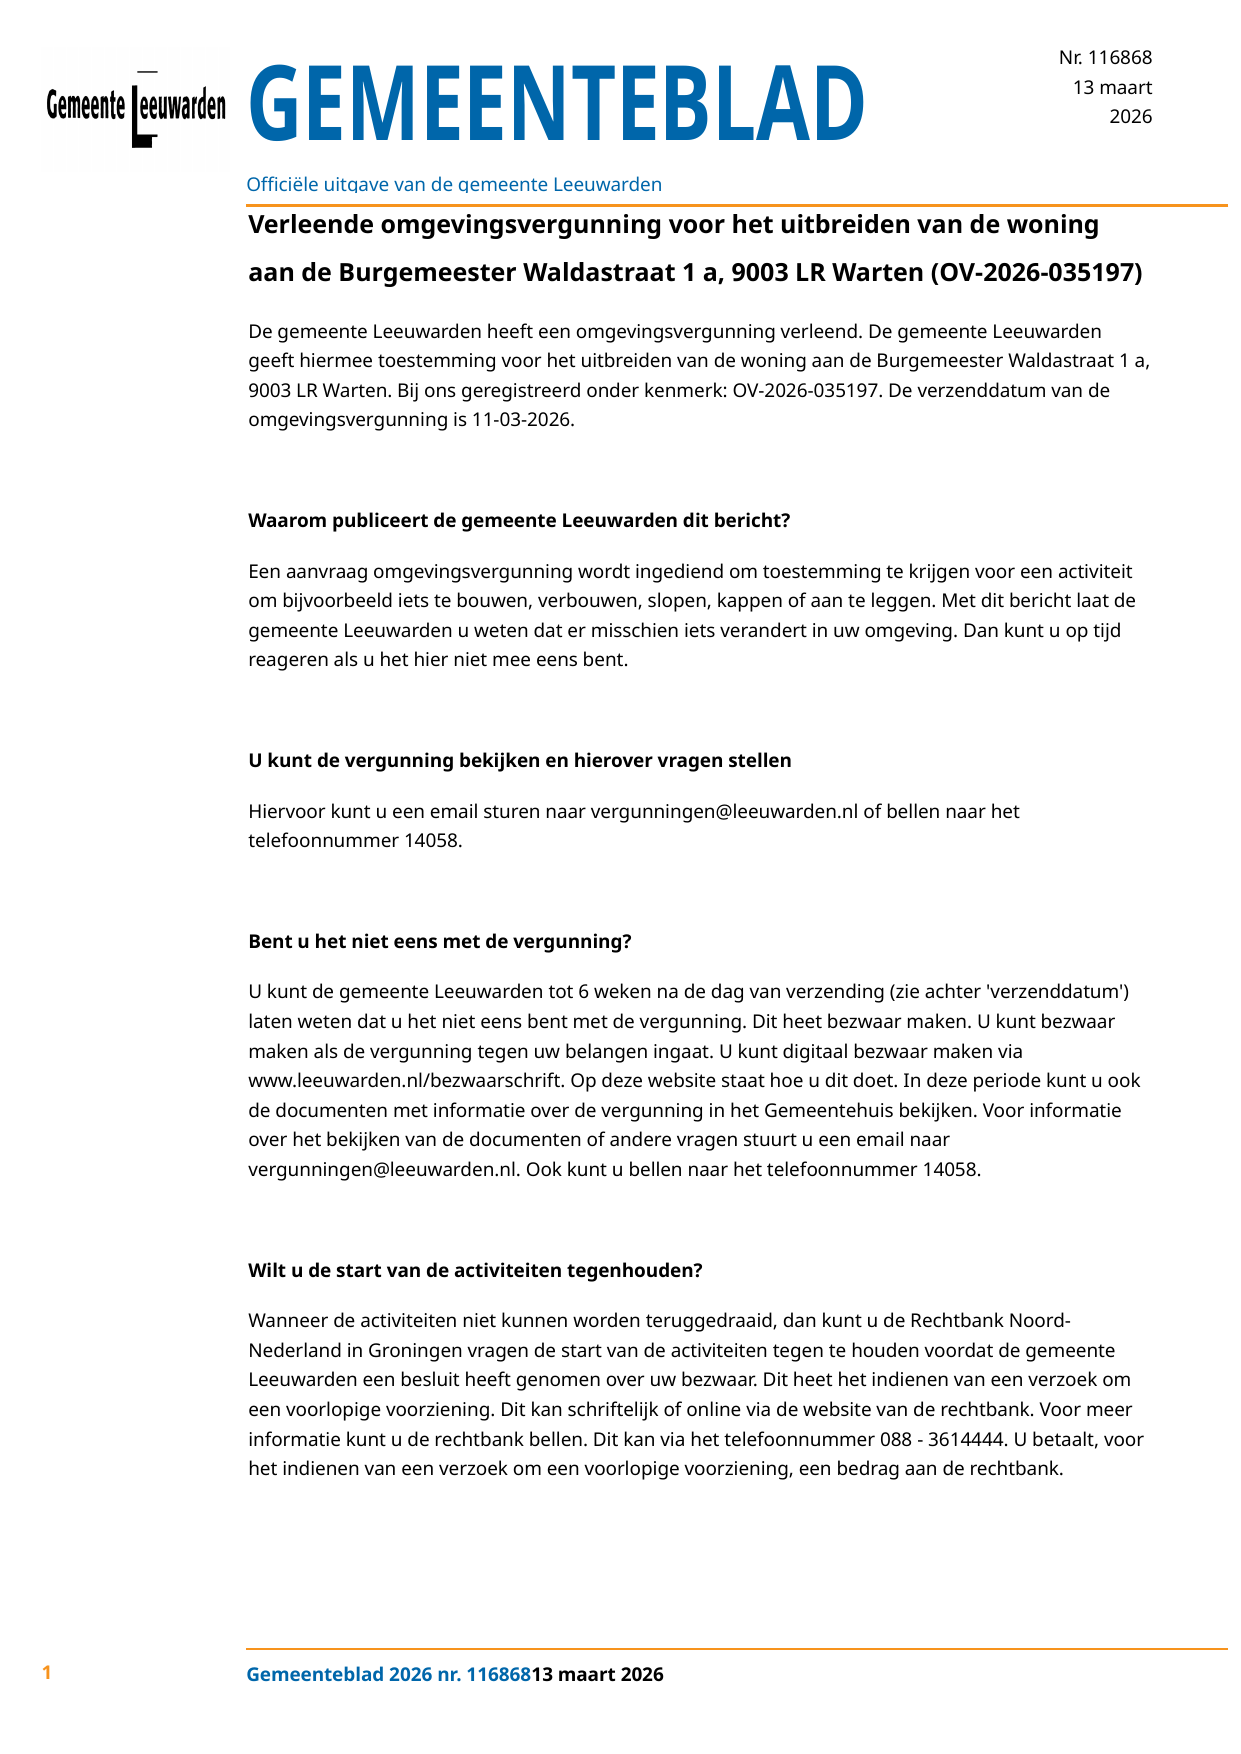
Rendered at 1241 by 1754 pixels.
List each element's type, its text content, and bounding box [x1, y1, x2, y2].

text Wilt u de start van de activiteiten tegenhouden? [248, 1257, 1152, 1283]
text Een aanvraag omgevingsvergunning wordt ingediend om toestemming te krijgen voor een activiteit om bijvoorbeeld iets te bouwen, verbouwen, slopen, kappen of aan te leggen. Met dit bericht laat de gemeente Leeuwarden u weten dat er misschien iets verandert in uw omgeving. Dan kunt u op tijd reageren als u het hier niet mee eens bent. [248, 558, 1152, 672]
text Waarom publiceert de gemeente Leeuwarden dit bericht? [248, 507, 1152, 533]
text Wanneer de activiteiten niet kunnen worden teruggedraaid, dan kunt u de Rechtbank Noord-Nederland in Groningen vragen de start van de activiteiten tegen te houden voordat de gemeente Leeuwarden een besluit heeft genomen over uw bezwaar. Dit heet het indienen van een verzoek om een voorlopige voorziening. Dit kan schriftelijk of online via de website van de rechtbank. Voor meer informatie kunt u de rechtbank bellen. Dit kan via het telefoonnummer 088 - 3614444. U betaalt, voor het indienen van een verzoek om een voorlopige voorziening, een bedrag aan de rechtbank. [248, 1307, 1152, 1481]
text U kunt de gemeente Leeuwarden tot 6 weken na de dag van verzending (zie achter 'verzenddatum') laten weten dat u het niet eens bent met de vergunning. Dit heet bezwaar maken. U kunt bezwaar maken als de vergunning tegen uw belangen ingaat. U kunt digitaal bezwaar maken via www.leeuwarden.nl/bezwaarschrift. Op deze website staat hoe u dit doet. In deze periode kunt u ook de documenten met informatie over de vergunning in het Gemeentehuis bekijken. Voor informatie over het bekijken van de documenten of andere vragen stuurt u een email naar vergunningen@leeuwarden.nl. Ook kunt u bellen naar het telefoonnummer 14058. [248, 979, 1152, 1182]
picture [41, 47, 231, 172]
text Hiervoor kunt u een email sturen naar vergunningen@leeuwarden.nl of bellen naar het telefoonnummer 14058. [248, 798, 1152, 853]
text Verleende omgevingsvergunning voor het uitbreiden van de woning aan de Burgemeester Waldastraat 1 a, 9003 LR Warten (OV-2026-035197) [248, 207, 1152, 288]
text De gemeente Leeuwarden heeft een omgevingsvergunning verleend. De gemeente Leeuwarden geeft hiermee toestemming voor het uitbreiden van de woning aan de Burgemeester Waldastraat 1 a, 9003 LR Warten. Bij ons geregistreerd onder kenmerk: OV-2026-035197. De verzenddatum van de omgevingsvergunning is 11-03-2026. [248, 318, 1152, 432]
text Bent u het niet eens met de vergunning? [248, 928, 1152, 954]
text U kunt de vergunning bekijken en hierover vragen stellen [248, 747, 1152, 773]
